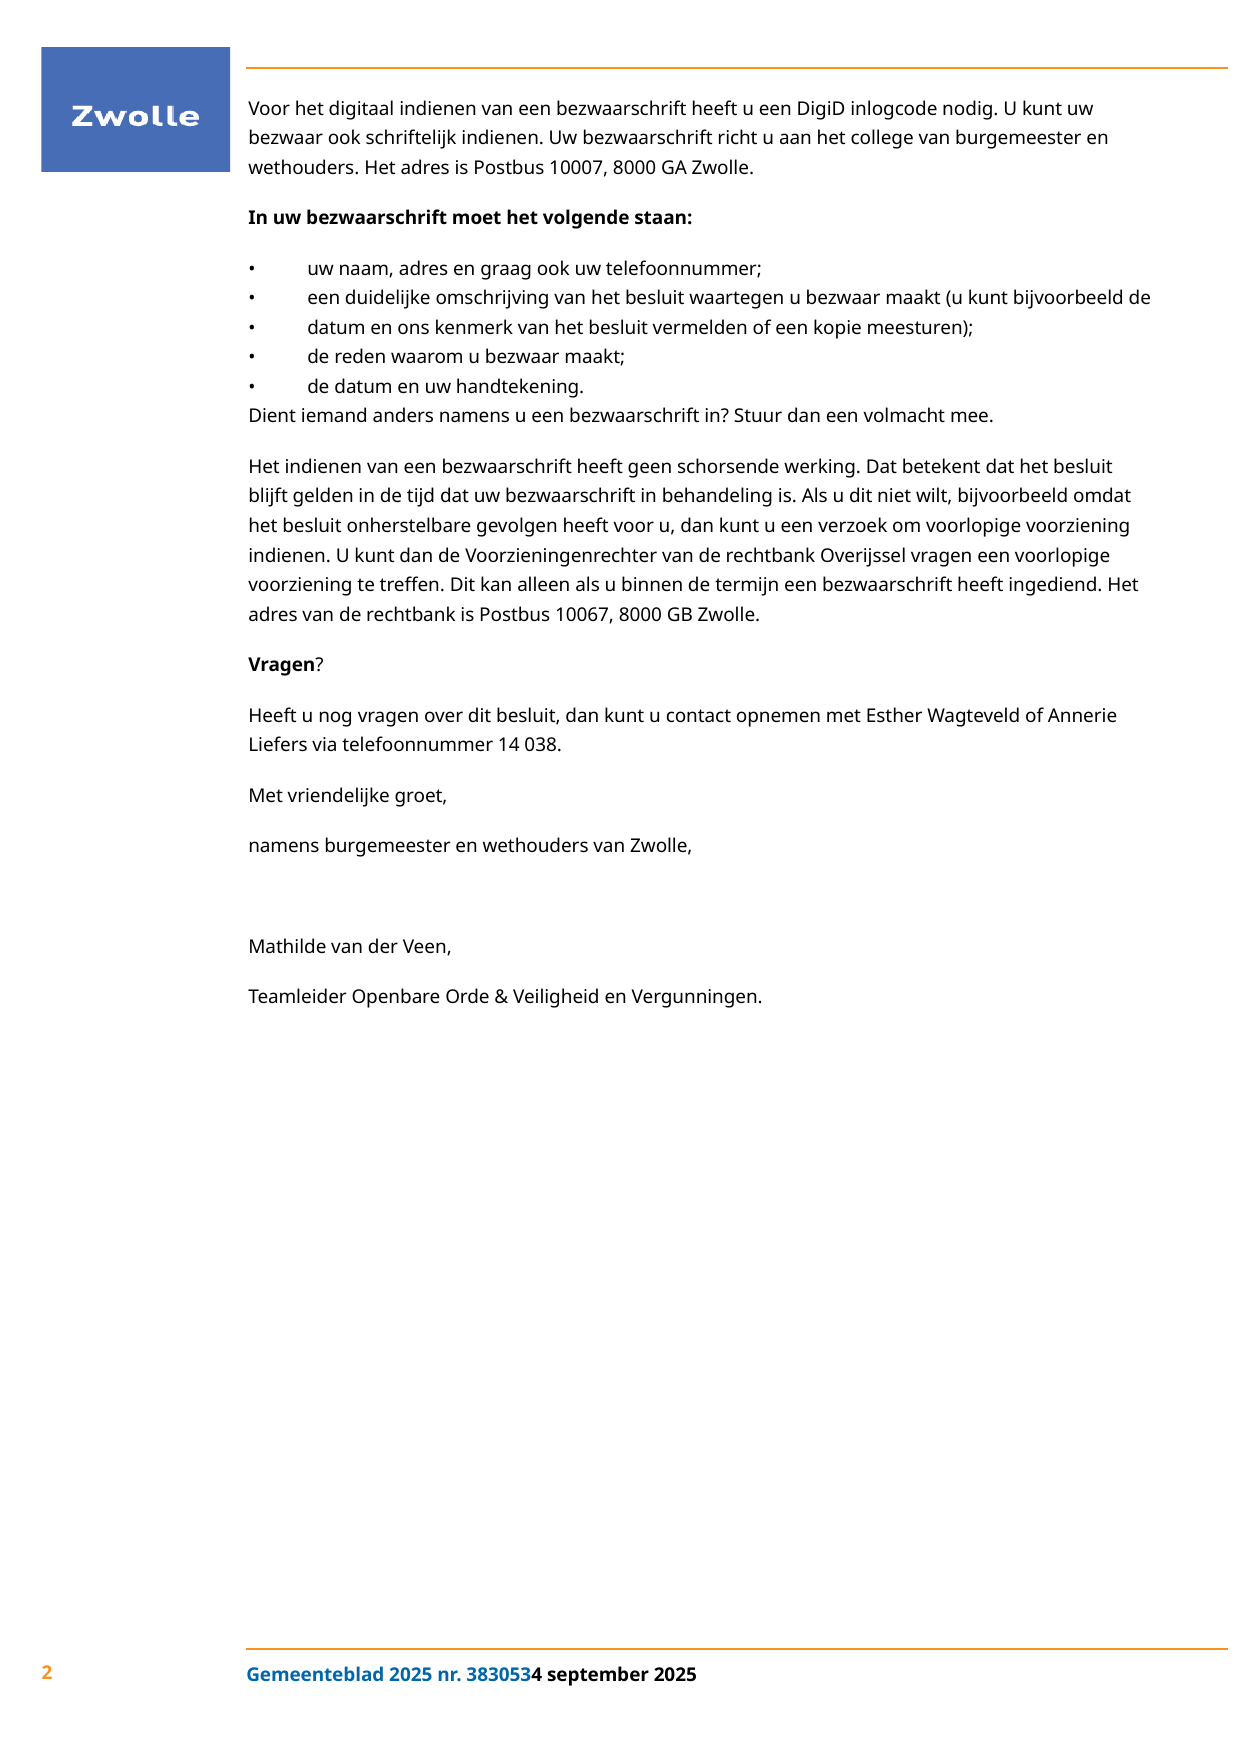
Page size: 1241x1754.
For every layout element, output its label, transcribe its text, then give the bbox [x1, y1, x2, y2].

text Mathilde van der Veen, [248, 933, 1152, 959]
text Teamleider Openbare Orde & Veiligheid en Vergunningen. [248, 983, 1152, 1009]
list de reden waarom u bezwaar maakt; [248, 343, 1152, 369]
list een duidelijke omschrijving van het besluit waartegen u bezwaar maakt (u kunt bijvoorbeeld de [248, 284, 1152, 310]
text Voor het digitaal indienen van een bezwaarschrift heeft u een DigiD inlogcode nodig. U kunt uw bezwaar ook schriftelijk indienen. Uw bezwaarschrift richt u aan het college van burgemeester en wethouders. Het adres is Postbus 10007, 8000 GA Zwolle. [248, 95, 1152, 180]
list uw naam, adres en graag ook uw telefoonnummer; [248, 255, 1152, 281]
text Met vriendelijke groet, [248, 782, 1152, 808]
text Dient iemand anders namens u een bezwaarschrift in? Stuur dan een volmacht mee. [248, 403, 1152, 428]
list de datum en uw handtekening. [248, 373, 1152, 399]
text Heeft u nog vragen over dit besluit, dan kunt u contact opnemen met Esther Wagteveld of Annerie Liefers via telefoonnummer 14 038. [248, 702, 1152, 757]
picture [41, 47, 231, 172]
text namens burgemeester en wethouders van Zwolle, [248, 832, 1152, 858]
list datum en ons kenmerk van het besluit vermelden of een kopie meesturen); [248, 314, 1152, 340]
text Het indienen van een bezwaarschrift heeft geen schorsende werking. Dat betekent dat het besluit blijft gelden in de tijd dat uw bezwaarschrift in behandeling is. Als u dit niet wilt, bijvoorbeeld omdat het besluit onherstelbare gevolgen heeft voor u, dan kunt u een verzoek om voorlopige voorziening indienen. U kunt dan de Voorzieningenrechter van de rechtbank Overijssel vragen een voorlopige voorziening te treffen. Dit kan alleen als u binnen de termijn een bezwaarschrift heeft ingediend. Het adres van de rechtbank is Postbus 10067, 8000 GB Zwolle. [248, 453, 1152, 627]
text Vragen? [248, 651, 1152, 677]
text In uw bezwaarschrift moet het volgende staan: [248, 204, 1152, 230]
